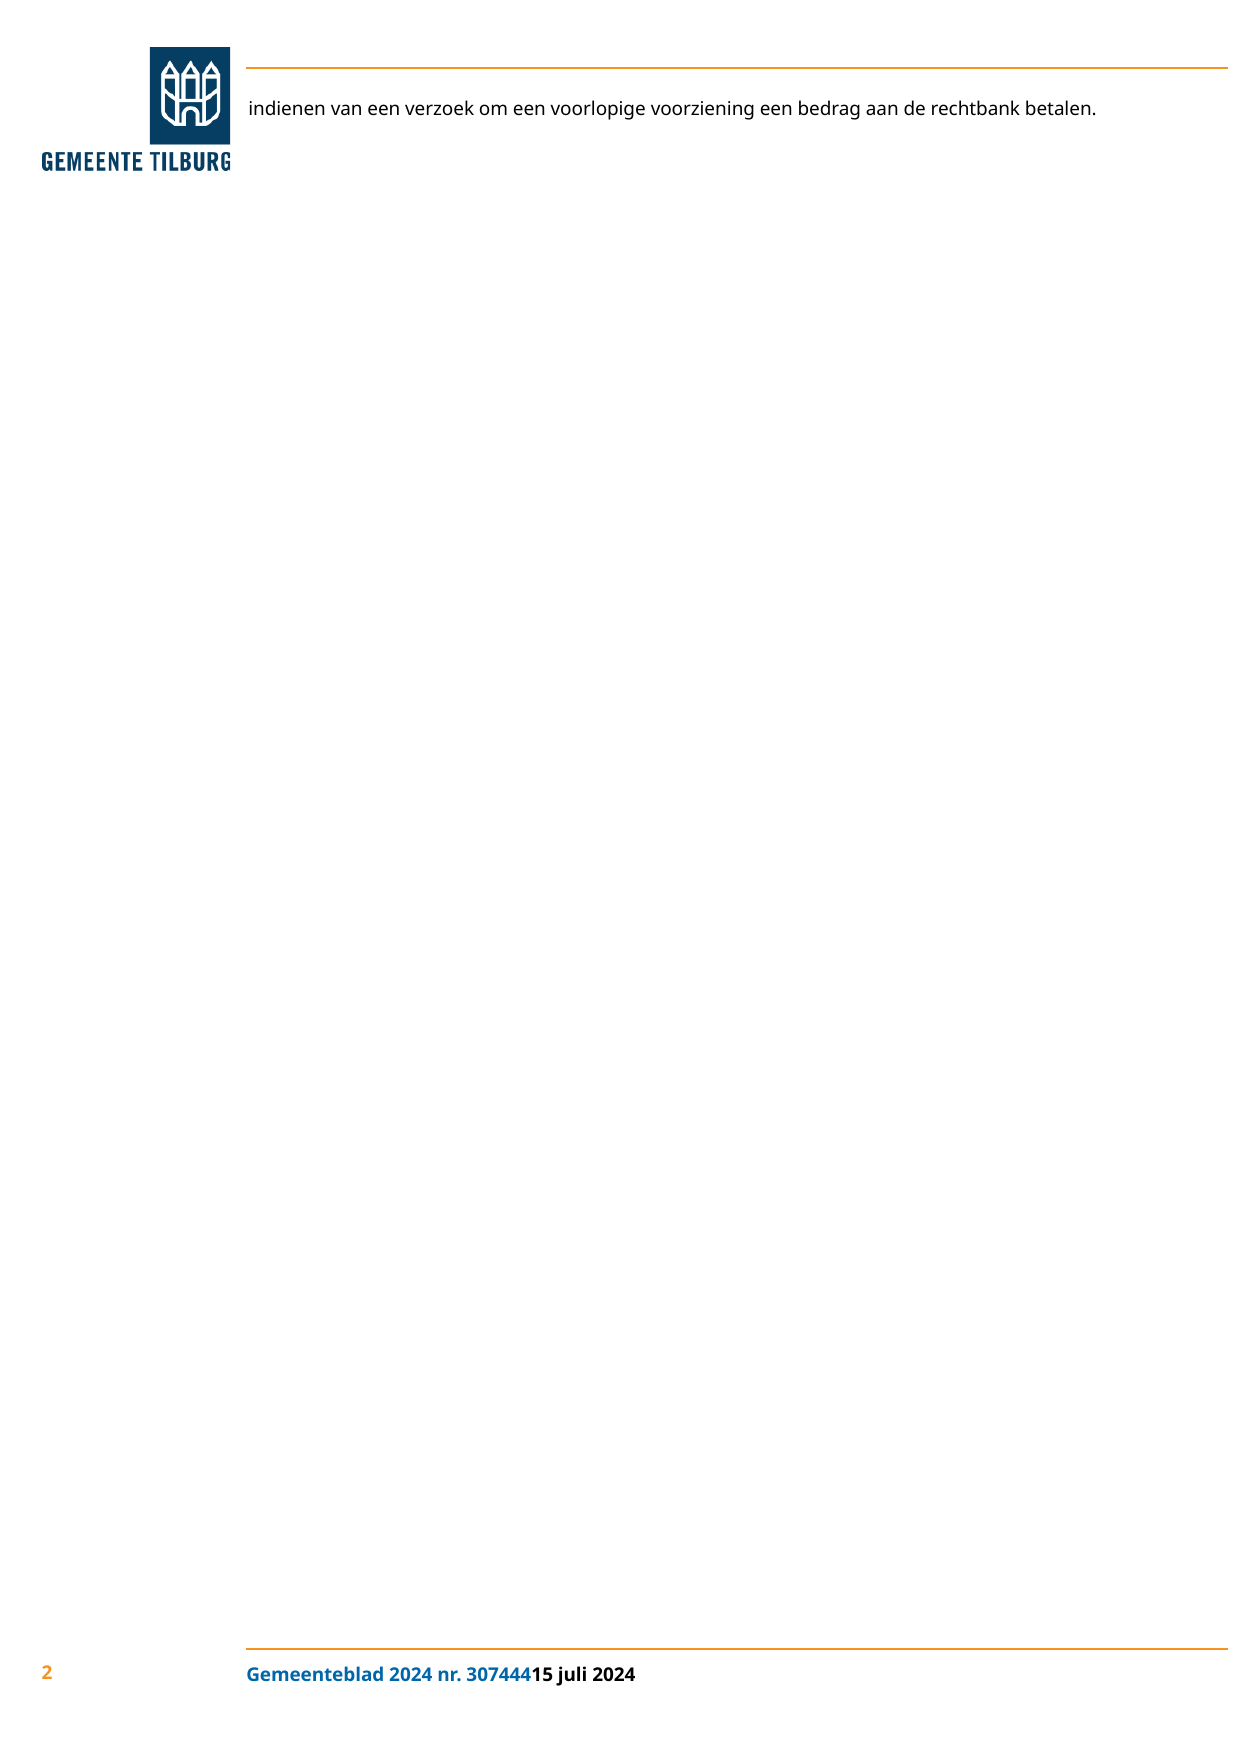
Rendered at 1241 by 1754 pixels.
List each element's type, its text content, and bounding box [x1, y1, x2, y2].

text indienen van een verzoek om een voorlopige voorziening een bedrag aan de rechtbank betalen. [248, 95, 1152, 121]
picture [41, 47, 231, 172]
